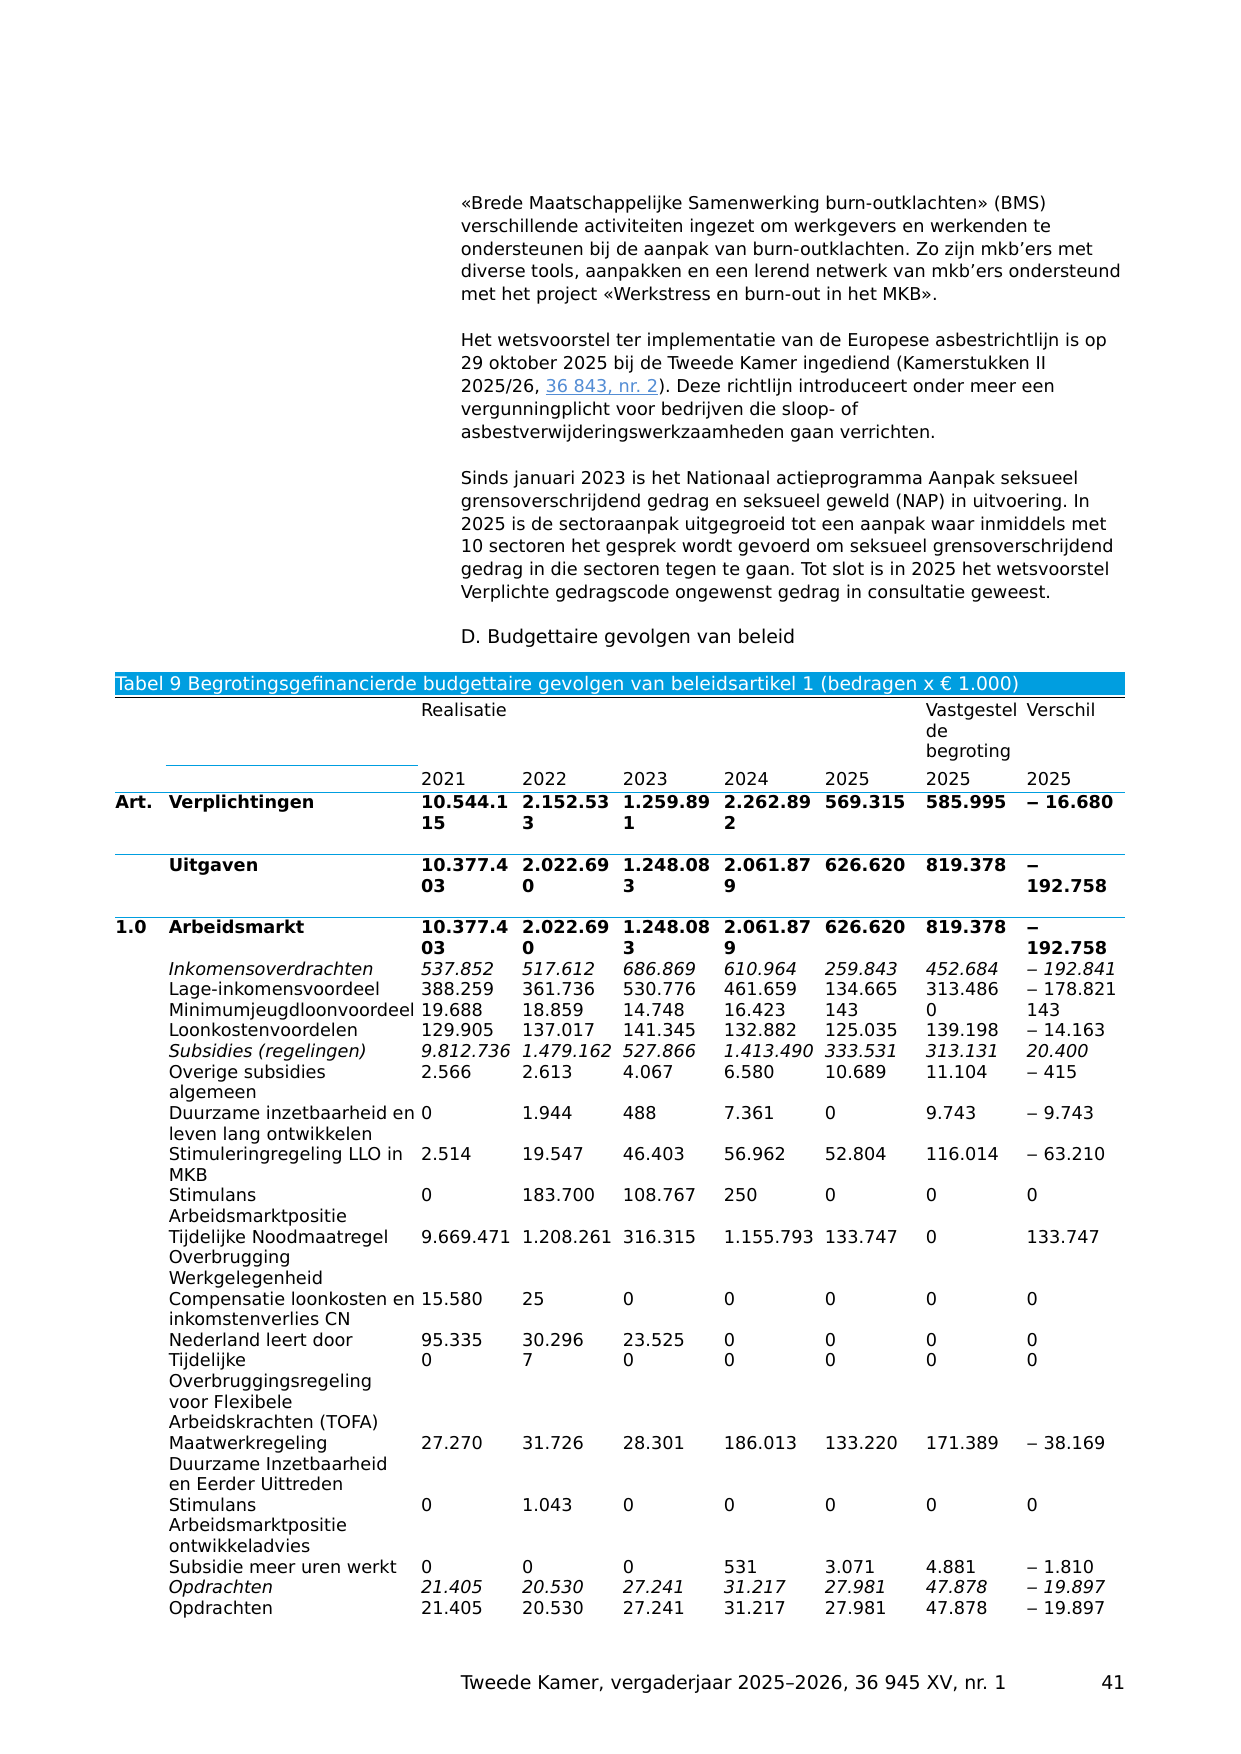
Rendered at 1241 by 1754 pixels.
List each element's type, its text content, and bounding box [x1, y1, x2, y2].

table_cell 10.544.115 [418, 793, 519, 834]
table_cell 0 [418, 1557, 519, 1577]
table_cell 388.259 [418, 979, 519, 1000]
table_cell Realisatie [418, 698, 923, 765]
table_cell 0 [620, 1495, 721, 1557]
table_cell [115, 1000, 166, 1020]
table_cell 7 [519, 1350, 620, 1433]
table_cell 1.155.793 [721, 1227, 822, 1288]
table_cell 141.345 [620, 1020, 721, 1041]
table_cell 139.198 [923, 1020, 1023, 1041]
table_cell ‒ 415 [1024, 1062, 1125, 1103]
table_cell 2.022.690 [519, 918, 620, 958]
table_cell 171.389 [923, 1433, 1023, 1495]
table_cell [115, 1103, 166, 1144]
table_cell Art. [115, 793, 166, 834]
table_cell [115, 896, 166, 917]
table_cell 2023 [620, 765, 721, 792]
table_cell 0 [620, 1557, 721, 1577]
table_cell 31.726 [519, 1433, 620, 1495]
table_cell 2.613 [519, 1062, 620, 1103]
table_cell 95.335 [418, 1330, 519, 1350]
table_cell [115, 698, 166, 765]
table_cell 116.014 [923, 1144, 1023, 1185]
table_cell [721, 834, 822, 854]
table_cell 15.580 [418, 1289, 519, 1330]
table_cell 2.566 [418, 1062, 519, 1103]
table_cell 27.241 [620, 1598, 721, 1618]
table_cell 14.748 [620, 1000, 721, 1020]
table_cell 21.405 [418, 1598, 519, 1618]
table_cell 2022 [519, 765, 620, 792]
table_cell [1024, 896, 1125, 917]
table_cell 137.017 [519, 1020, 620, 1041]
table_cell 517.612 [519, 959, 620, 979]
table_cell ‒ 19.897 [1024, 1577, 1125, 1598]
table_cell 134.665 [822, 979, 923, 1000]
table_cell [115, 1289, 166, 1330]
table_cell 0 [822, 1289, 923, 1330]
table_cell ‒ 16.680 [1024, 793, 1125, 834]
table_cell 133.220 [822, 1433, 923, 1495]
table_cell 0 [418, 1495, 519, 1557]
table_cell [115, 1020, 166, 1041]
table_cell 20.530 [519, 1577, 620, 1598]
text «Brede Maatschappelĳke Samenwerking burn-outklachten» (BMS) verschillende activiteiten ingezet om werkgevers en werkenden te ondersteunen bij de aanpak van burn-outklachten. Zo zijn mkb’ers met diverse tools, aanpakken en een lerend netwerk van mkb’ers ondersteund met het project «Werkstress en burn-out in het MKB». [461, 191, 1125, 305]
table_cell [166, 698, 418, 765]
table_cell 569.315 [822, 793, 923, 834]
table_cell Duurzame inzetbaarheid en leven lang ontwikkelen [166, 1103, 418, 1144]
table_cell 0 [822, 1103, 923, 1144]
table_cell 0 [1024, 1289, 1125, 1330]
table_cell 488 [620, 1103, 721, 1144]
table_cell 16.423 [721, 1000, 822, 1020]
table_cell Tijdelijke Overbruggingsregeling voor Flexibele Arbeidskrachten (TOFA) [166, 1350, 418, 1433]
table_cell ‒ 14.163 [1024, 1020, 1125, 1041]
table_cell [115, 765, 166, 792]
table_cell 9.812.736 [418, 1041, 519, 1062]
table_cell 4.067 [620, 1062, 721, 1103]
table_cell 1.479.162 [519, 1041, 620, 1062]
table_cell [115, 1577, 166, 1598]
table_cell 0 [418, 1185, 519, 1227]
table_cell [115, 1433, 166, 1495]
table_cell 2.262.892 [721, 793, 822, 834]
table_cell 125.035 [822, 1020, 923, 1041]
table_cell 21.405 [418, 1577, 519, 1598]
table_cell 0 [1024, 1185, 1125, 1227]
table_cell Tijdelijke Noodmaatregel Overbrugging Werkgelegenheid [166, 1227, 418, 1288]
table_cell 20.530 [519, 1598, 620, 1618]
table_cell 108.767 [620, 1185, 721, 1227]
text Sinds januari 2023 is het Nationaal actieprogramma Aanpak seksueel grensoverschrĳdend gedrag en seksueel geweld (NAP) in uitvoering. In 2025 is de sectoraanpak uitgegroeid tot een aanpak waar inmiddels met 10 sectoren het gesprek wordt gevoerd om seksueel grensoverschrijdend gedrag in die sectoren tegen te gaan. Tot slot is in 2025 het wetsvoorstel Verplichte gedragscode ongewenst gedrag in consultatie geweest. [461, 466, 1125, 603]
table_cell 1.944 [519, 1103, 620, 1144]
table_cell Loonkostenvoordelen [166, 1020, 418, 1041]
table_cell 19.547 [519, 1144, 620, 1185]
table_cell [115, 1495, 166, 1557]
table_cell Verschil [1024, 698, 1125, 765]
table_cell 18.859 [519, 1000, 620, 1020]
table_cell [115, 1185, 166, 1227]
table_cell 9.743 [923, 1103, 1023, 1144]
table_cell [721, 896, 822, 917]
table_cell [115, 959, 166, 979]
table_cell ‒ 192.758 [1024, 918, 1125, 958]
table_cell 2025 [923, 765, 1023, 792]
table_cell 313.131 [923, 1041, 1023, 1062]
table_cell [115, 1227, 166, 1288]
table_cell 0 [519, 1557, 620, 1577]
table_cell [115, 1330, 166, 1350]
table_cell Compensatie loonkosten en inkomstenverlies CN [166, 1289, 418, 1330]
table_cell ‒ 178.821 [1024, 979, 1125, 1000]
table_cell [166, 896, 418, 917]
table_cell 47.878 [923, 1577, 1023, 1598]
table_cell [166, 766, 418, 792]
table_cell 132.882 [721, 1020, 822, 1041]
table_cell Vastgestelde begroting [923, 698, 1023, 765]
table_cell 31.217 [721, 1598, 822, 1618]
table_cell 2.022.690 [519, 855, 620, 896]
table_cell 819.378 [923, 855, 1023, 896]
table_cell 1.043 [519, 1495, 620, 1557]
table_cell 0 [721, 1495, 822, 1557]
table_cell ‒ 63.210 [1024, 1144, 1125, 1185]
table_cell [115, 1144, 166, 1185]
table_cell 1.259.891 [620, 793, 721, 834]
table_cell [418, 896, 519, 917]
table_cell 28.301 [620, 1433, 721, 1495]
table_cell Arbeidsmarkt [166, 918, 418, 958]
table_cell 0 [923, 1000, 1023, 1020]
table_cell Opdrachten [166, 1598, 418, 1618]
table_cell [115, 979, 166, 1000]
table_cell 316.315 [620, 1227, 721, 1288]
table_cell 143 [822, 1000, 923, 1020]
table_cell 0 [822, 1185, 923, 1227]
table_cell Opdrachten [166, 1577, 418, 1598]
table_cell 6.580 [721, 1062, 822, 1103]
table_cell 30.296 [519, 1330, 620, 1350]
table_cell [115, 834, 166, 854]
title D. Budgettaire gevolgen van beleid [461, 626, 1125, 648]
table_cell 626.620 [822, 918, 923, 958]
text Het wetsvoorstel ter implementatie van de Europese asbestrichtlijn is op 29 oktober 2025 bij de Tweede Kamer ingediend (Kamerstukken II 2025/26, 36 843, nr. 2). Deze richtlijn introduceert onder meer een vergunningplicht voor bedrijven die sloop- of asbestverwijderingswerkzaamheden gaan verrichten. [461, 328, 1125, 443]
table_cell Stimulans Arbeidsmarktpositie ontwikkeladvies [166, 1495, 418, 1557]
table_cell [620, 896, 721, 917]
table_cell 0 [1024, 1350, 1125, 1433]
table_cell 183.700 [519, 1185, 620, 1227]
table_cell 0 [923, 1495, 1023, 1557]
table_cell 10.377.403 [418, 855, 519, 896]
table_cell 313.486 [923, 979, 1023, 1000]
table_cell 143 [1024, 1000, 1125, 1020]
table_cell 819.378 [923, 918, 1023, 958]
table_cell 0 [923, 1289, 1023, 1330]
table_cell 585.995 [923, 793, 1023, 834]
table_cell Nederland leert door [166, 1330, 418, 1350]
table_cell 23.525 [620, 1330, 721, 1350]
table_cell 1.0 [115, 918, 166, 958]
table_cell 27.270 [418, 1433, 519, 1495]
table_cell 2.061.879 [721, 855, 822, 896]
table_cell 10.689 [822, 1062, 923, 1103]
table_cell 2.152.533 [519, 793, 620, 834]
table_cell [822, 834, 923, 854]
table_cell 361.736 [519, 979, 620, 1000]
table_cell 0 [822, 1495, 923, 1557]
table_cell Maatwerkregeling Duurzame Inzetbaarheid en Eerder Uittreden [166, 1433, 418, 1495]
table_cell [115, 1350, 166, 1433]
table_cell [115, 1062, 166, 1103]
table_cell 2025 [822, 765, 923, 792]
table_cell 0 [721, 1330, 822, 1350]
table_cell 2024 [721, 765, 822, 792]
table_cell 2021 [418, 765, 519, 792]
table_cell 1.208.261 [519, 1227, 620, 1288]
table_cell Stimulans Arbeidsmarktpositie [166, 1185, 418, 1227]
table_cell [1024, 834, 1125, 854]
table_cell [923, 896, 1023, 917]
table_cell 52.804 [822, 1144, 923, 1185]
table_cell 11.104 [923, 1062, 1023, 1103]
table_cell 10.377.403 [418, 918, 519, 958]
table_cell 527.866 [620, 1041, 721, 1062]
table_cell 0 [923, 1350, 1023, 1433]
table_cell 133.747 [1024, 1227, 1125, 1288]
table_cell 46.403 [620, 1144, 721, 1185]
table_cell 610.964 [721, 959, 822, 979]
table_cell ‒ 19.897 [1024, 1598, 1125, 1618]
table_cell 0 [620, 1350, 721, 1433]
table_cell Minimumjeugdloonvoordeel [166, 1000, 418, 1020]
table_cell 531 [721, 1557, 822, 1577]
table_cell [166, 834, 418, 854]
table_cell 626.620 [822, 855, 923, 896]
table_cell 2025 [1024, 765, 1125, 792]
table_cell ‒ 192.841 [1024, 959, 1125, 979]
table_cell 0 [1024, 1330, 1125, 1350]
table_cell [923, 834, 1023, 854]
table_cell 530.776 [620, 979, 721, 1000]
table_cell 27.981 [822, 1577, 923, 1598]
table_cell 2.061.879 [721, 918, 822, 958]
table_cell Overige subsidies algemeen [166, 1062, 418, 1103]
table_cell 461.659 [721, 979, 822, 1000]
table_cell 27.241 [620, 1577, 721, 1598]
table_cell ‒ 1.810 [1024, 1557, 1125, 1577]
table_cell 27.981 [822, 1598, 923, 1618]
table_cell 250 [721, 1185, 822, 1227]
table_cell 9.669.471 [418, 1227, 519, 1288]
table_cell 25 [519, 1289, 620, 1330]
table_cell 56.962 [721, 1144, 822, 1185]
table_cell Subsidie meer uren werkt [166, 1557, 418, 1577]
table_cell 0 [418, 1350, 519, 1433]
table_cell 3.071 [822, 1557, 923, 1577]
table_cell [418, 834, 519, 854]
table_cell [115, 1557, 166, 1577]
table_cell Uitgaven [166, 855, 418, 896]
table_cell 1.248.083 [620, 918, 721, 958]
table_cell 0 [418, 1103, 519, 1144]
table_cell [519, 834, 620, 854]
table_cell 259.843 [822, 959, 923, 979]
table_cell [620, 834, 721, 854]
table_cell 452.684 [923, 959, 1023, 979]
table_cell 31.217 [721, 1577, 822, 1598]
table_cell 0 [822, 1330, 923, 1350]
table_cell 0 [923, 1185, 1023, 1227]
table_cell ‒ 38.169 [1024, 1433, 1125, 1495]
table_cell 537.852 [418, 959, 519, 979]
table_cell [519, 896, 620, 917]
table_cell 0 [822, 1350, 923, 1433]
table_cell [115, 855, 166, 896]
table_cell ‒ 9.743 [1024, 1103, 1125, 1144]
table_cell 0 [923, 1227, 1023, 1288]
table_cell 186.013 [721, 1433, 822, 1495]
table_cell 7.361 [721, 1103, 822, 1144]
table_cell [115, 1041, 166, 1062]
table_cell 0 [923, 1330, 1023, 1350]
table_cell 2.514 [418, 1144, 519, 1185]
table_cell [115, 1598, 166, 1618]
table_cell 19.688 [418, 1000, 519, 1020]
table_cell Lage-inkomensvoordeel [166, 979, 418, 1000]
table_cell 0 [620, 1289, 721, 1330]
table_cell 129.905 [418, 1020, 519, 1041]
table_cell 4.881 [923, 1557, 1023, 1577]
table_cell ‒ 192.758 [1024, 855, 1125, 896]
table_cell 0 [721, 1350, 822, 1433]
table_cell 20.400 [1024, 1041, 1125, 1062]
table_cell 686.869 [620, 959, 721, 979]
table_cell 333.531 [822, 1041, 923, 1062]
table_cell [822, 896, 923, 917]
table_cell Inkomensoverdrachten [166, 959, 418, 979]
table_cell 0 [721, 1289, 822, 1330]
table_cell Verplichtingen [166, 793, 418, 834]
table_cell Stimuleringregeling LLO in MKB [166, 1144, 418, 1185]
table_cell 133.747 [822, 1227, 923, 1288]
table_cell 1.413.490 [721, 1041, 822, 1062]
table_cell Subsidies (regelingen) [166, 1041, 418, 1062]
table_cell 0 [1024, 1495, 1125, 1557]
table_cell 1.248.083 [620, 855, 721, 896]
table_cell 47.878 [923, 1598, 1023, 1618]
